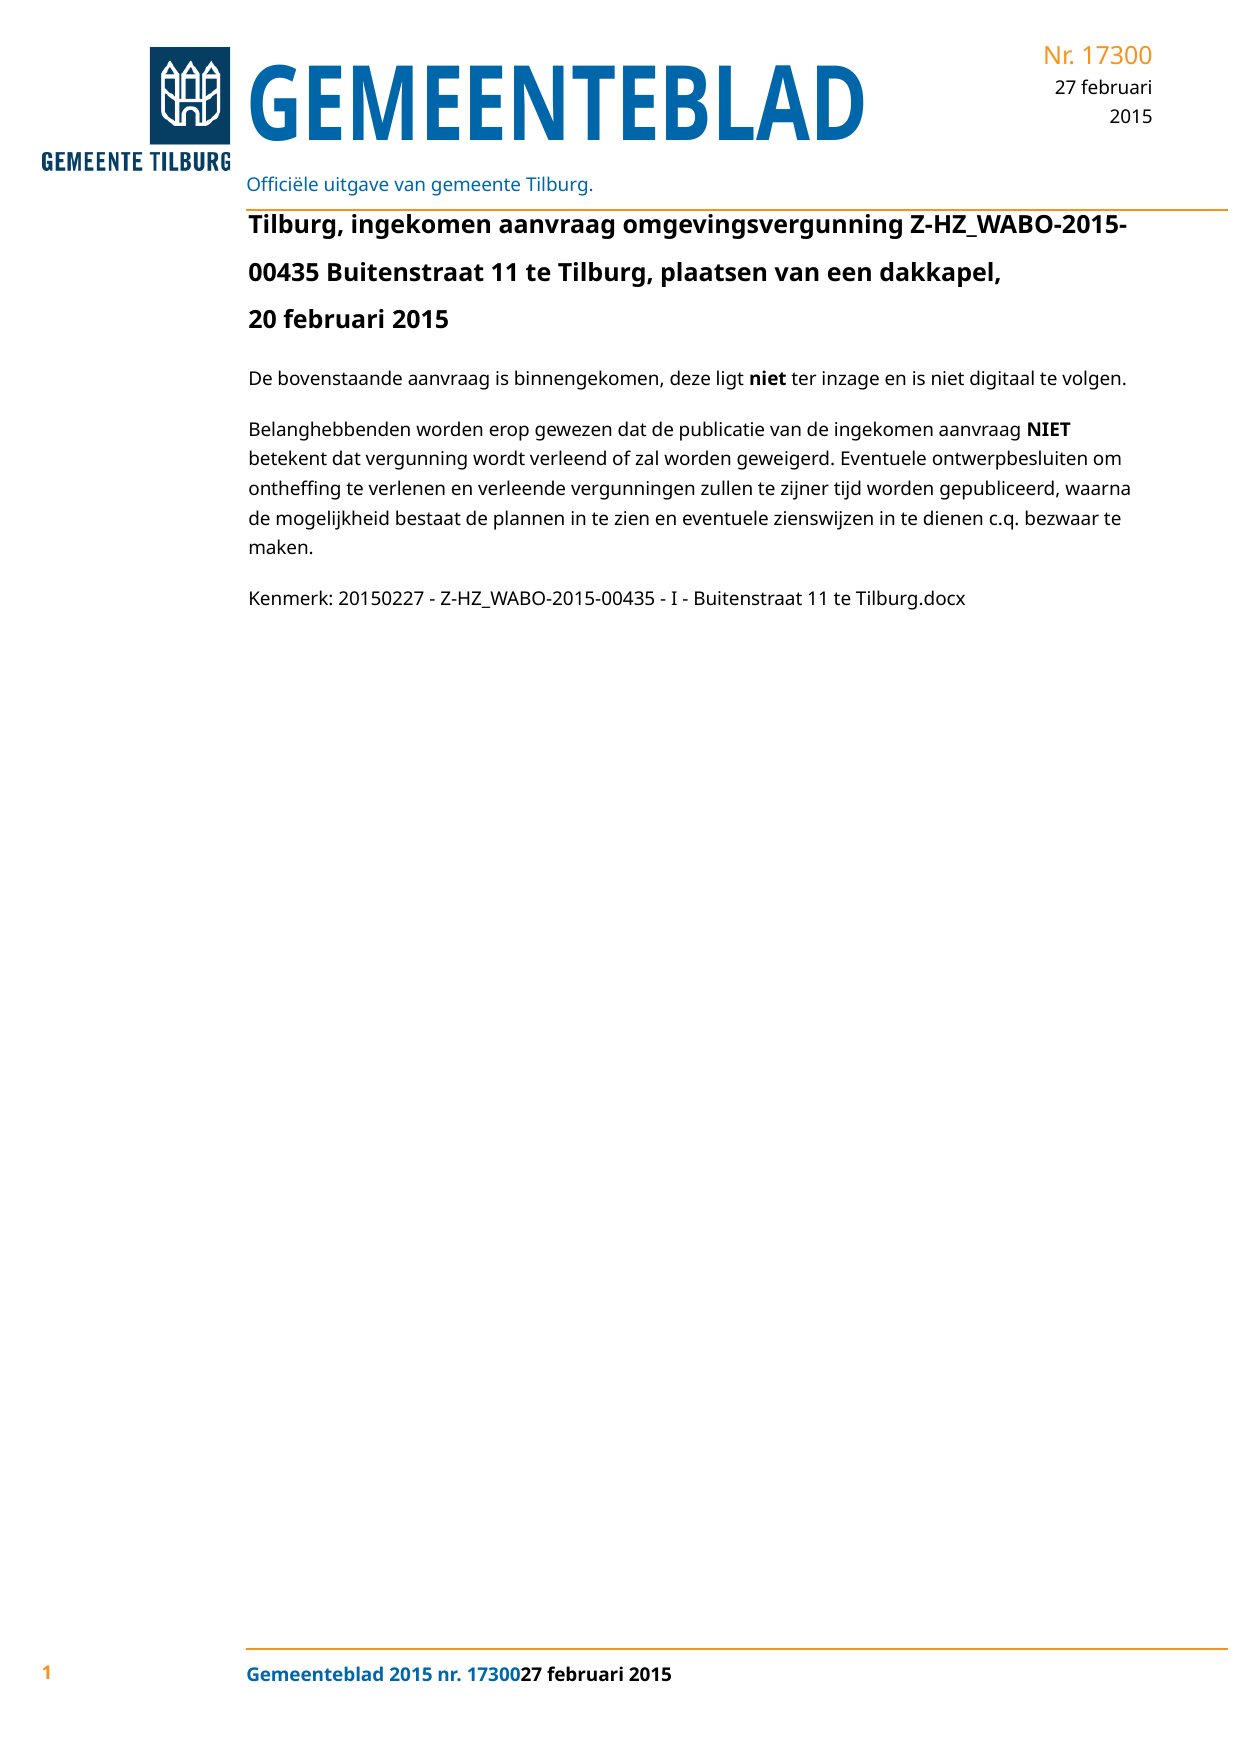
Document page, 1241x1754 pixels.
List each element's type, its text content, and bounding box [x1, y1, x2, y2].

picture [41, 47, 231, 172]
text Tilburg, ingekomen aanvraag omgevingsvergunning Z-HZ_WABO-2015-00435 Buitenstraat 11 te Tilburg, plaatsen van een dakkapel, 20 februari 2015 [248, 211, 1152, 336]
text De bovenstaande aanvraag is binnengekomen, deze ligt niet ter inzage en is niet digitaal te volgen. [248, 366, 1152, 391]
text Belanghebbenden worden erop gewezen dat de publicatie van de ingekomen aanvraag NIET betekent dat vergunning wordt verleend of zal worden geweigerd. Eventuele ontwerpbesluiten om ontheffing te verlenen en verleende vergunningen zullen te zijner tijd worden gepubliceerd, waarna de mogelijkheid bestaat de plannen in te zien en eventuele zienswijzen in te dienen c.q. bezwaar te maken. [248, 416, 1152, 560]
text Kenmerk: 20150227 - Z-HZ_WABO-2015-00435 - I - Buitenstraat 11 te Tilburg.docx [248, 585, 1152, 610]
